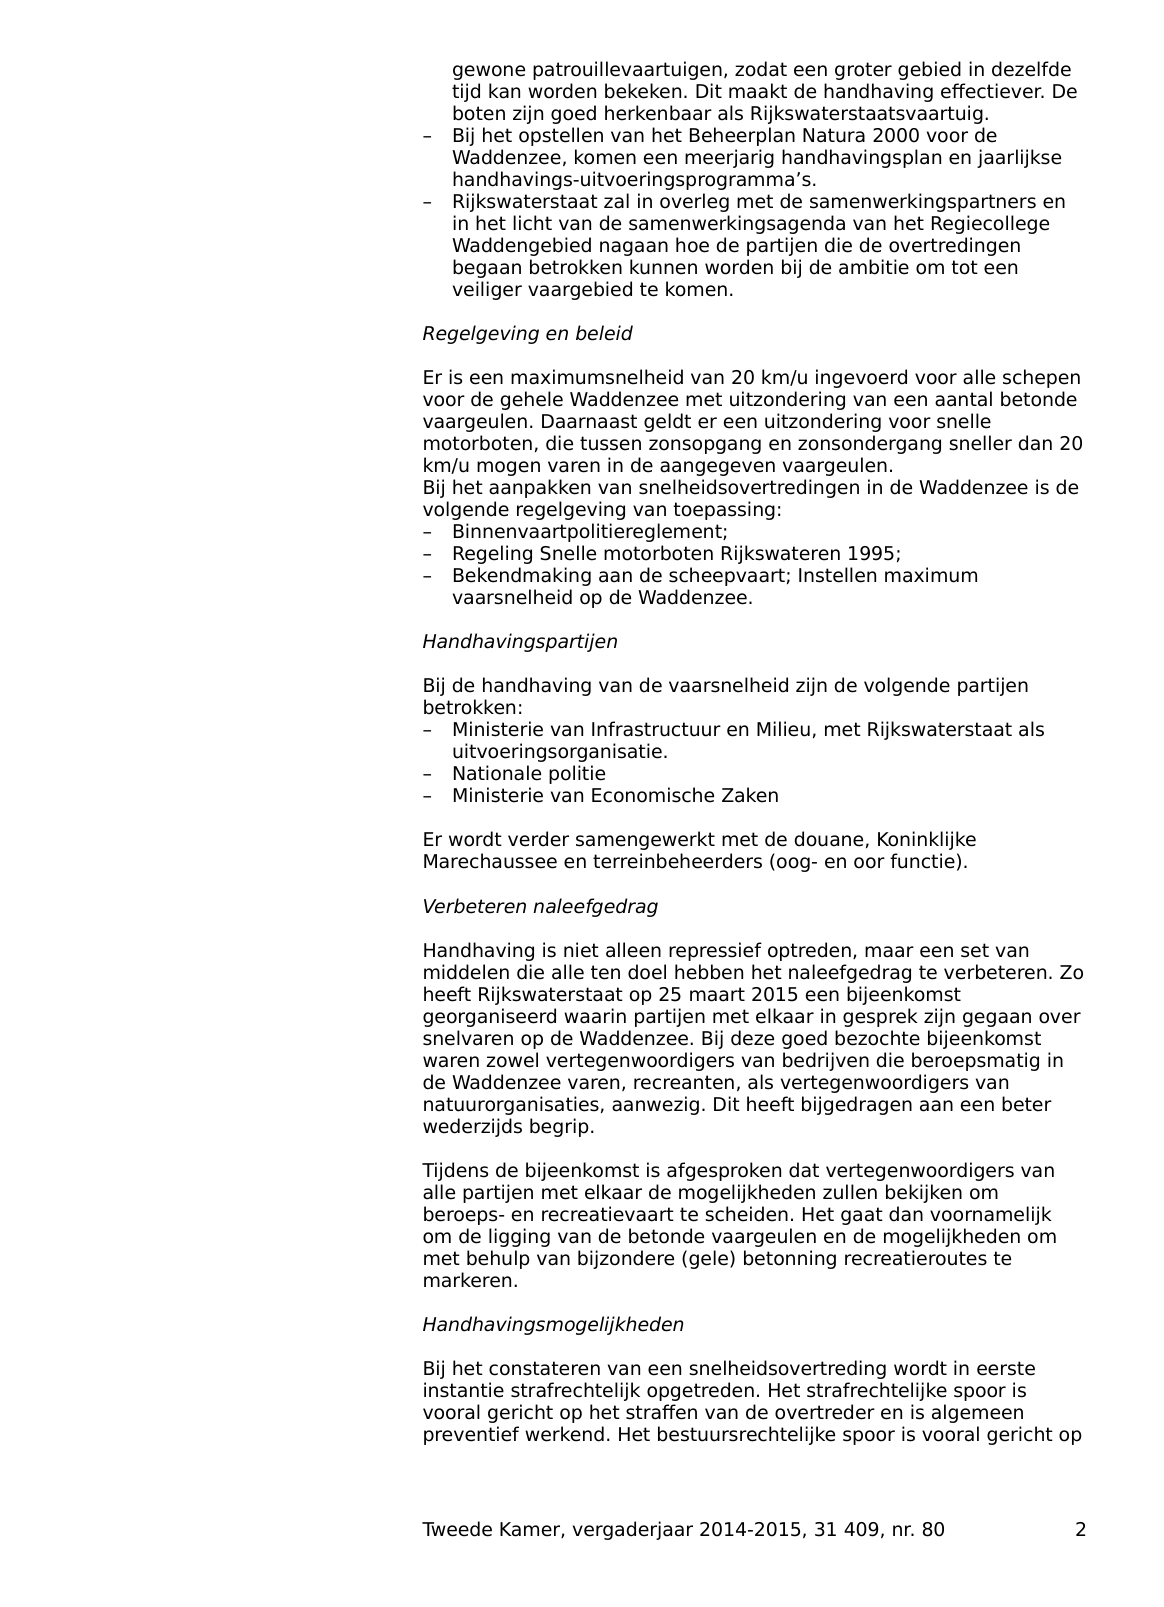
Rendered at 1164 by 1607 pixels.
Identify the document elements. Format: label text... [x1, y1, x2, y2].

text – Regeling Snelle motorboten Rijkswateren 1995; [422, 543, 1087, 565]
subtitle Regelgeving en beleid [422, 323, 1087, 345]
text Er is een maximumsnelheid van 20 km/u ingevoerd voor alle schepen voor de gehele Waddenzee met uitzondering van een aantal betonde vaargeulen. Daarnaast geldt er een uitzondering voor snelle motorboten, die tussen zonsopgang en zonsondergang sneller dan 20 km/u mogen varen in de aangegeven vaargeulen. [422, 367, 1087, 477]
text Bij de handhaving van de vaarsnelheid zijn de volgende partijen betrokken: [422, 675, 1087, 719]
text Er wordt verder samengewerkt met de douane, Koninklijke Marechaussee en terreinbeheerders (oog- en oor functie). [422, 829, 1087, 873]
text gewone patrouillevaartuigen, zodat een groter gebied in dezelfde tijd kan worden bekeken. Dit maakt de handhaving effectiever. De boten zijn goed herkenbaar als Rijkswaterstaatsvaartuig. [422, 59, 1087, 125]
subtitle Handhavingspartijen [422, 631, 1087, 653]
text Bij het aanpakken van snelheidsovertredingen in de Waddenzee is de volgende regelgeving van toepassing: [422, 477, 1087, 521]
text – Rijkswaterstaat zal in overleg met de samenwerkingspartners en in het licht van de samenwerkingsagenda van het Regiecollege Waddengebied nagaan hoe de partijen die de overtredingen begaan betrokken kunnen worden bij de ambitie om tot een veiliger vaargebied te komen. [422, 191, 1087, 301]
subtitle Verbeteren naleefgedrag [422, 896, 1087, 917]
text – Ministerie van Infrastructuur en Milieu, met Rijkswaterstaat als uitvoeringsorganisatie. [422, 719, 1087, 763]
text – Ministerie van Economische Zaken [422, 785, 1087, 807]
text Handhaving is niet alleen repressief optreden, maar een set van middelen die alle ten doel hebben het naleefgedrag te verbeteren. Zo heeft Rijkswaterstaat op 25 maart 2015 een bijeenkomst georganiseerd waarin partijen met elkaar in gesprek zijn gegaan over snelvaren op de Waddenzee. Bij deze goed bezochte bijeenkomst waren zowel vertegenwoordigers van bedrijven die beroepsmatig in de Waddenzee varen, recreanten, als vertegenwoordigers van natuurorganisaties, aanwezig. Dit heeft bijgedragen aan een beter wederzijds begrip. [422, 940, 1087, 1137]
text – Nationale politie [422, 763, 1087, 785]
text – Bekendmaking aan de scheepvaart; Instellen maximum vaarsnelheid op de Waddenzee. [422, 565, 1087, 609]
subtitle Handhavingsmogelijkheden [422, 1314, 1087, 1336]
text – Binnenvaartpolitiereglement; [422, 521, 1087, 543]
text – Bij het opstellen van het Beheerplan Natura 2000 voor de Waddenzee, komen een meerjarig handhavingsplan en jaarlijkse handhavings-uitvoeringsprogramma’s. [422, 125, 1087, 191]
text Tijdens de bijeenkomst is afgesproken dat vertegenwoordigers van alle partijen met elkaar de mogelijkheden zullen bekijken om beroeps- en recreatievaart te scheiden. Het gaat dan voornamelijk om de ligging van de betonde vaargeulen en de mogelijkheden om met behulp van bijzondere (gele) betonning recreatieroutes te markeren. [422, 1160, 1087, 1292]
text Bij het constateren van een snelheidsovertreding wordt in eerste instantie strafrechtelijk opgetreden. Het strafrechtelijke spoor is vooral gericht op het straffen van de overtreder en is algemeen preventief werkend. Het bestuursrechtelijke spoor is vooral gericht op [422, 1358, 1087, 1446]
